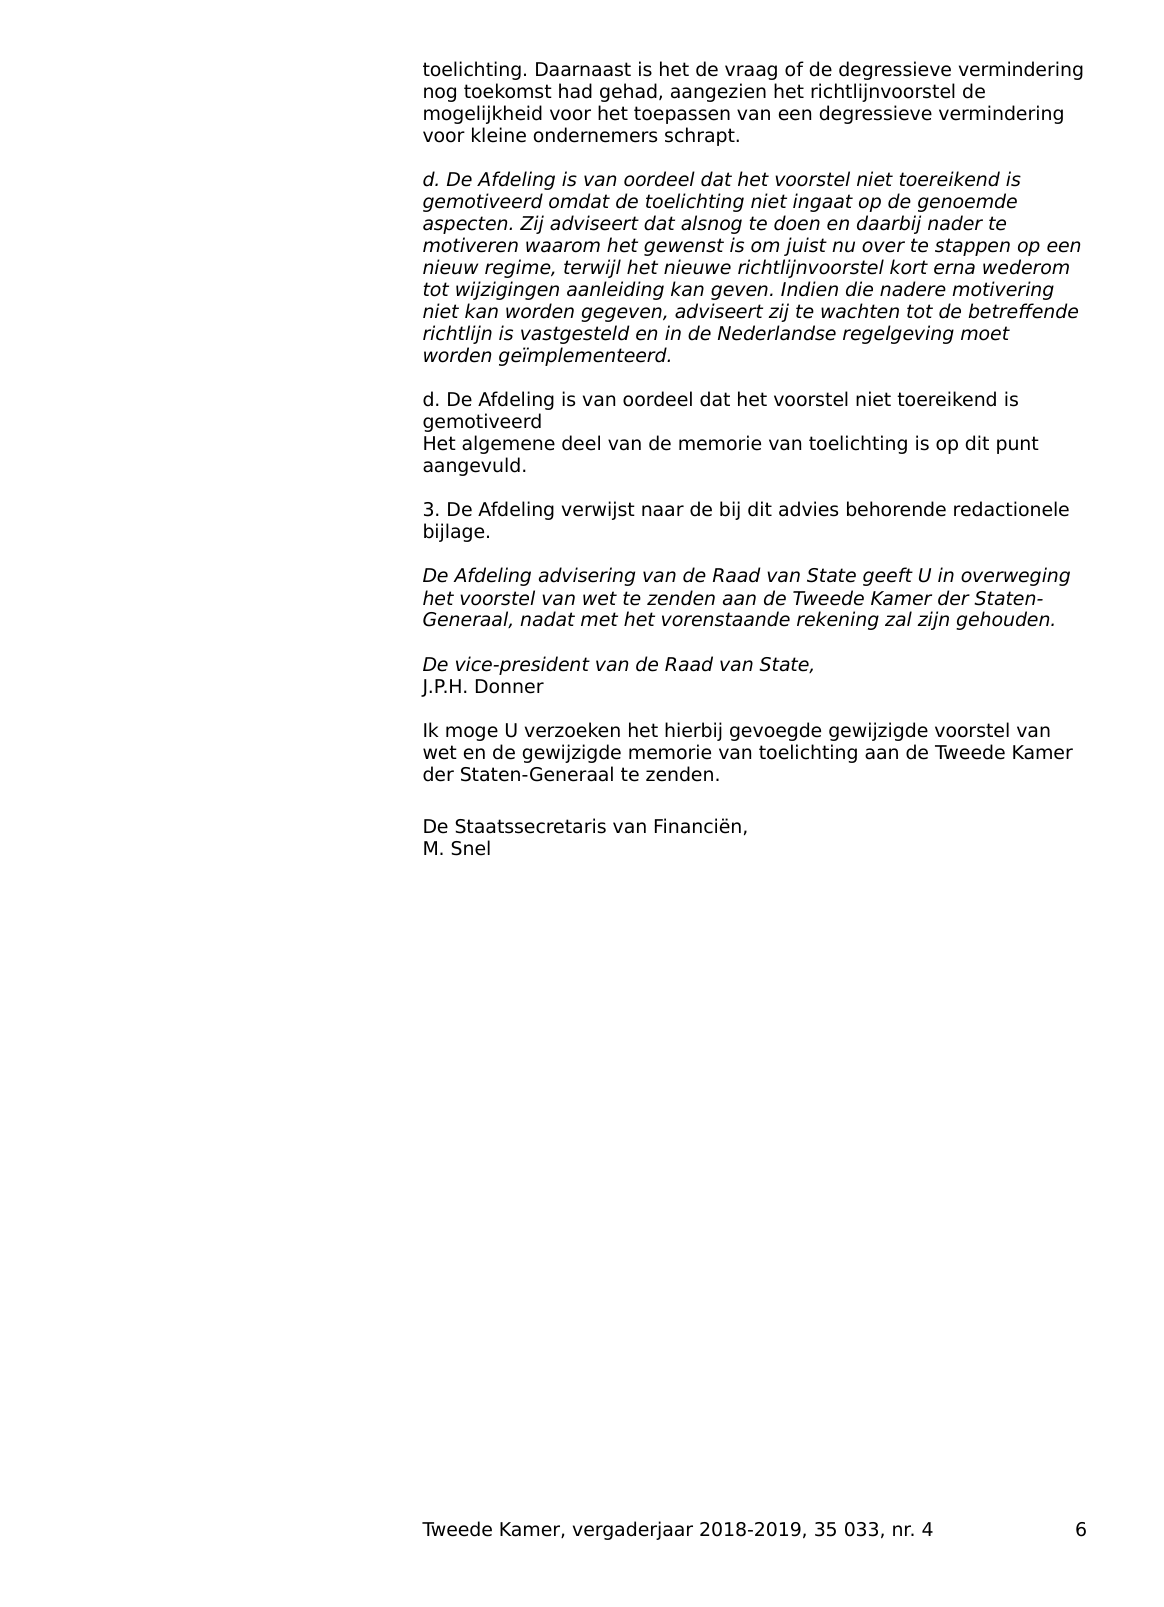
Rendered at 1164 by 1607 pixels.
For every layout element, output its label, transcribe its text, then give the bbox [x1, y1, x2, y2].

text De vice-president van de Raad van State, [422, 653, 1087, 676]
text Ik moge U verzoeken het hierbij gevoegde gewijzigde voorstel van wet en de gewijzigde memorie van toelichting aan de Tweede Kamer der Staten-Generaal te zenden. [422, 720, 1087, 786]
text Het algemene deel van de memorie van toelichting is op dit punt aangevuld. [422, 433, 1087, 477]
text 3. De Afdeling verwijst naar de bij dit advies behorende redactionele bijlage. [422, 499, 1087, 543]
text J.P.H. Donner [422, 676, 1087, 697]
text d. De Afdeling is van oordeel dat het voorstel niet toereikend is gemotiveerd [422, 389, 1087, 433]
text De Staatssecretaris van Financiën, M. Snel [422, 816, 1087, 859]
text De Afdeling advisering van de Raad van State geeft U in overweging het voorstel van wet te zenden aan de Tweede Kamer der Staten-Generaal, nadat met het vorenstaande rekening zal zijn gehouden. [422, 565, 1087, 631]
text toelichting. Daarnaast is het de vraag of de degressieve vermindering nog toekomst had gehad, aangezien het richtlijnvoorstel de mogelijkheid voor het toepassen van een degressieve vermindering voor kleine ondernemers schrapt. [422, 59, 1087, 147]
text d. De Afdeling is van oordeel dat het voorstel niet toereikend is gemotiveerd omdat de toelichting niet ingaat op de genoemde aspecten. Zij adviseert dat alsnog te doen en daarbij nader te motiveren waarom het gewenst is om juist nu over te stappen op een nieuw regime, terwijl het nieuwe richtlijnvoorstel kort erna wederom tot wijzigingen aanleiding kan geven. Indien die nadere motivering niet kan worden gegeven, adviseert zij te wachten tot de betreffende richtlijn is vastgesteld en in de Nederlandse regelgeving moet worden geïmplementeerd. [422, 169, 1087, 367]
